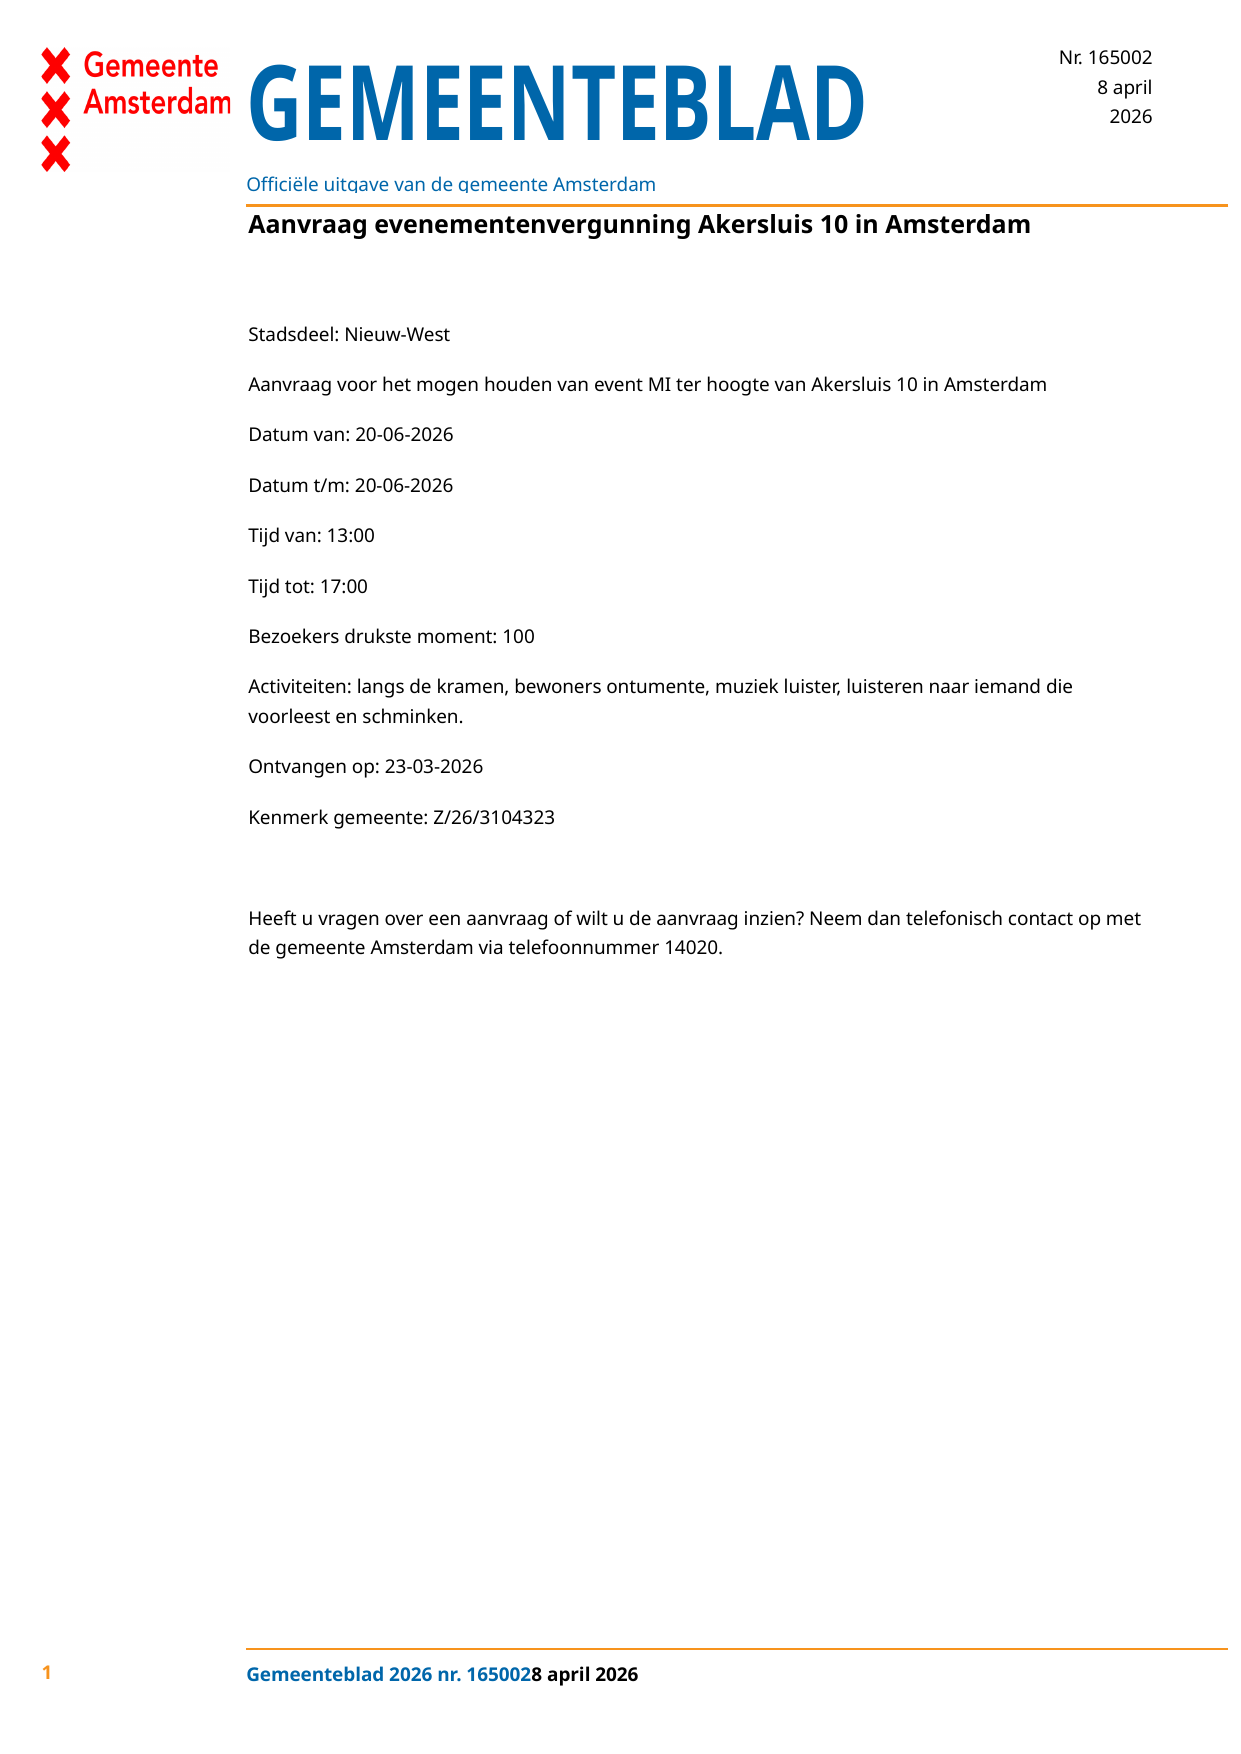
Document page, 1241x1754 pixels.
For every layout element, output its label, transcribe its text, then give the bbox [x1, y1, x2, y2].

text Datum t/m: 20-06-2026 [248, 472, 1152, 498]
text Kenmerk gemeente: Z/26/3104323 [248, 804, 1152, 830]
text Datum van: 20-06-2026 [248, 422, 1152, 447]
text Aanvraag evenementenvergunning Akersluis 10 in Amsterdam [248, 207, 1152, 241]
text Tijd van: 13:00 [248, 522, 1152, 548]
text Stadsdeel: Nieuw-West [248, 321, 1152, 346]
text Activiteiten: langs de kramen, bewoners ontumente, muziek luister, luisteren naar iemand die voorleest en schminken. [248, 674, 1152, 729]
text Bezoekers drukste moment: 100 [248, 623, 1152, 649]
text Ontvangen op: 23-03-2026 [248, 754, 1152, 779]
text Heeft u vragen over een aanvraag of wilt u de aanvraag inzien? Neem dan telefonisch contact op met de gemeente Amsterdam via telefoonnummer 14020. [248, 905, 1152, 960]
picture [41, 47, 231, 172]
text Aanvraag voor het mogen houden van event MI ter hoogte van Akersluis 10 in Amsterdam [248, 371, 1152, 397]
text Tijd tot: 17:00 [248, 573, 1152, 598]
